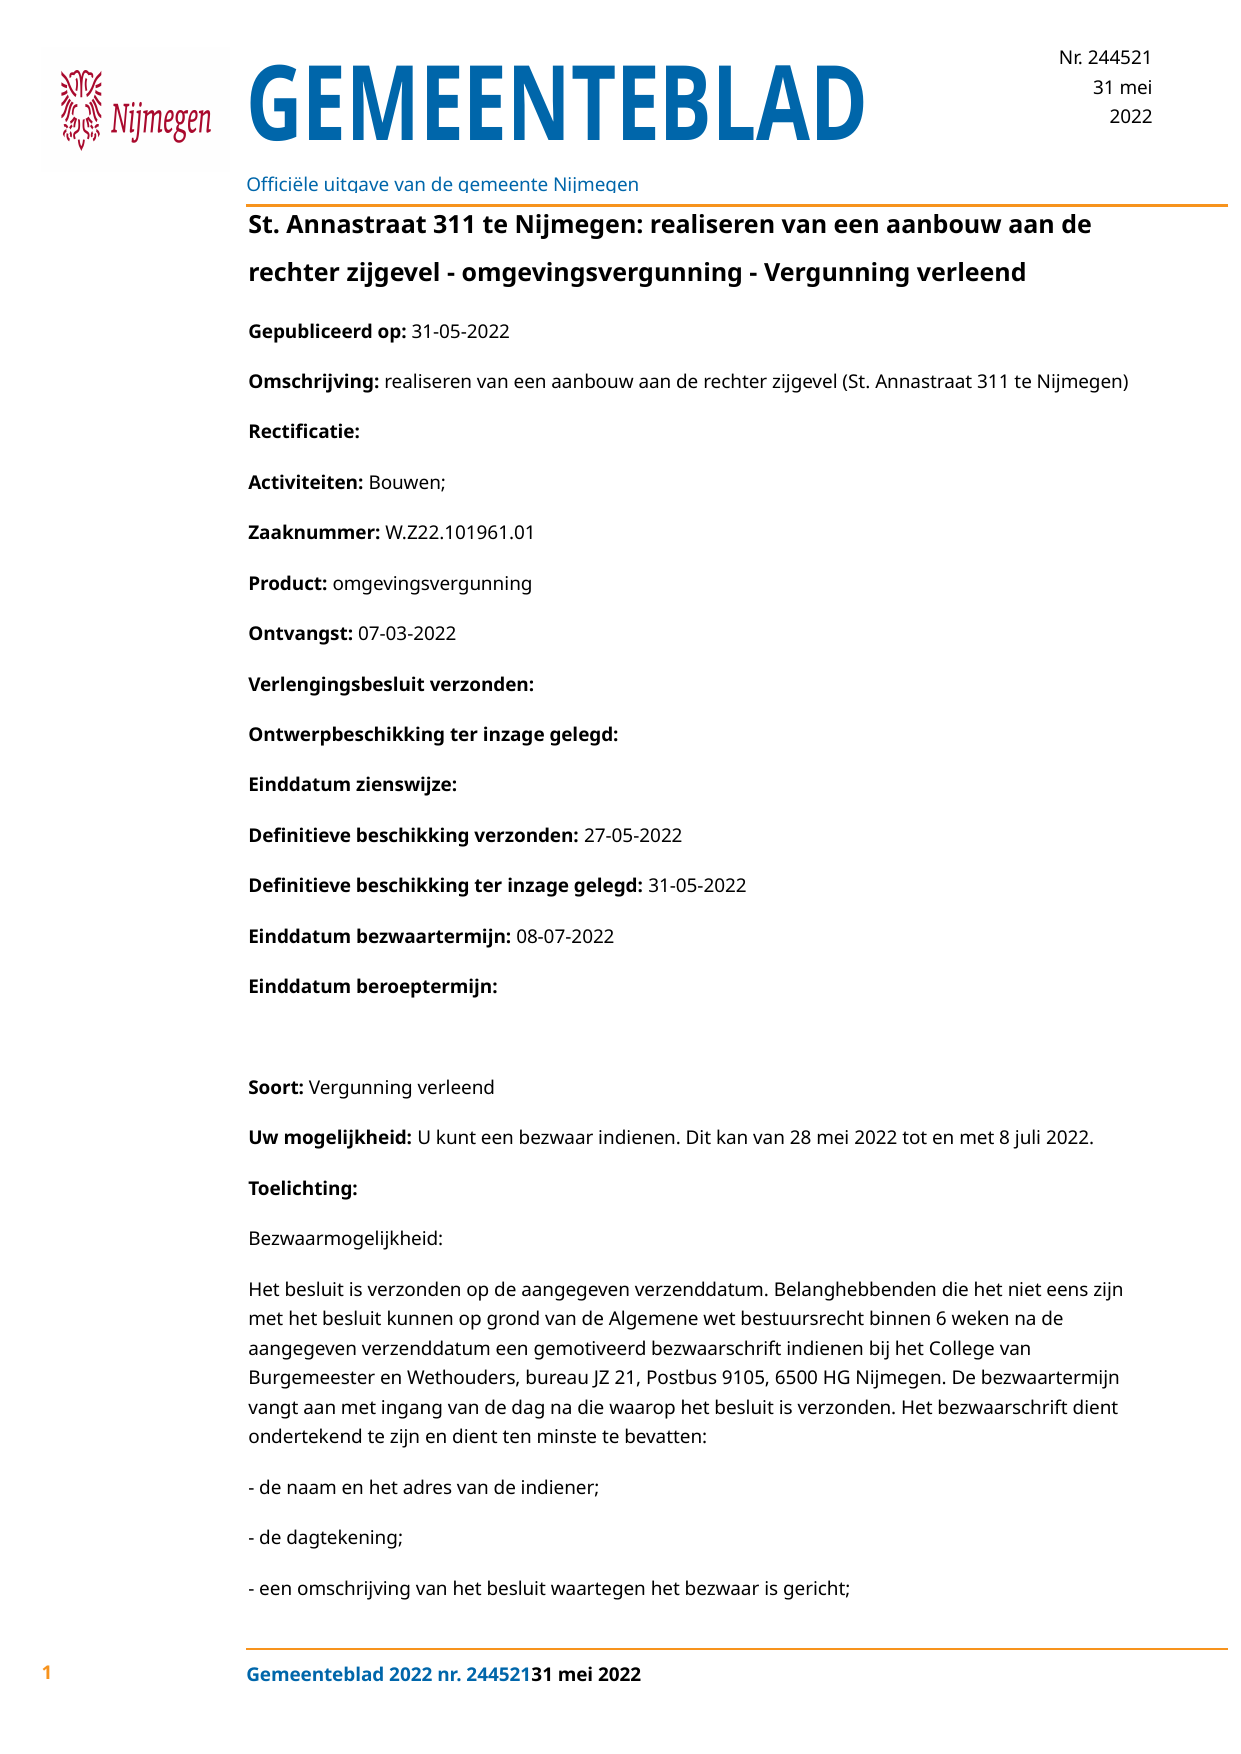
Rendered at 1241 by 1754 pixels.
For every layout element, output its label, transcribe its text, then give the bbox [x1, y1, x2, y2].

text Bezwaarmogelijkheid: [248, 1225, 1152, 1251]
text Einddatum bezwaartermijn: 08-07-2022 [248, 923, 1152, 949]
text - de naam en het adres van de indiener; [248, 1474, 1152, 1500]
text Product: omgevingsvergunning [248, 570, 1152, 596]
text Definitieve beschikking verzonden: 27-05-2022 [248, 822, 1152, 848]
text Rectificatie: [248, 419, 1152, 444]
text Definitieve beschikking ter inzage gelegd: 31-05-2022 [248, 872, 1152, 898]
text - een omschrijving van het besluit waartegen het bezwaar is gericht; [248, 1575, 1152, 1601]
text Soort: Vergunning verleend [248, 1074, 1152, 1100]
picture [41, 47, 231, 172]
text Ontwerpbeschikking ter inzage gelegd: [248, 721, 1152, 747]
text St. Annastraat 311 te Nijmegen: realiseren van een aanbouw aan de rechter zijgevel - omgevingsvergunning - Vergunning verleend [248, 207, 1152, 288]
text Ontvangst: 07-03-2022 [248, 620, 1152, 646]
text Zaaknummer: W.Z22.101961.01 [248, 519, 1152, 545]
text Toelichting: [248, 1175, 1152, 1201]
text Uw mogelijkheid: U kunt een bezwaar indienen. Dit kan van 28 mei 2022 tot en met 8 juli 2022. [248, 1124, 1152, 1150]
text - de dagtekening; [248, 1524, 1152, 1550]
text Einddatum beroeptermijn: [248, 973, 1152, 999]
text Verlengingsbesluit verzonden: [248, 671, 1152, 697]
text Activiteiten: Bouwen; [248, 469, 1152, 495]
text Het besluit is verzonden op de aangegeven verzenddatum. Belanghebbenden die het niet eens zijn met het besluit kunnen op grond van de Algemene wet bestuursrecht binnen 6 weken na de aangegeven verzenddatum een gemotiveerd bezwaarschrift indienen bij het College van Burgemeester en Wethouders, bureau JZ 21, Postbus 9105, 6500 HG Nijmegen. De bezwaartermijn vangt aan met ingang van de dag na die waarop het besluit is verzonden. Het bezwaarschrift dient ondertekend te zijn en dient ten minste te bevatten: [248, 1276, 1152, 1449]
text Gepubliceerd op: 31-05-2022 [248, 318, 1152, 344]
text Einddatum zienswijze: [248, 772, 1152, 797]
text Omschrijving: realiseren van een aanbouw aan de rechter zijgevel (St. Annastraat 311 te Nijmegen) [248, 368, 1152, 394]
